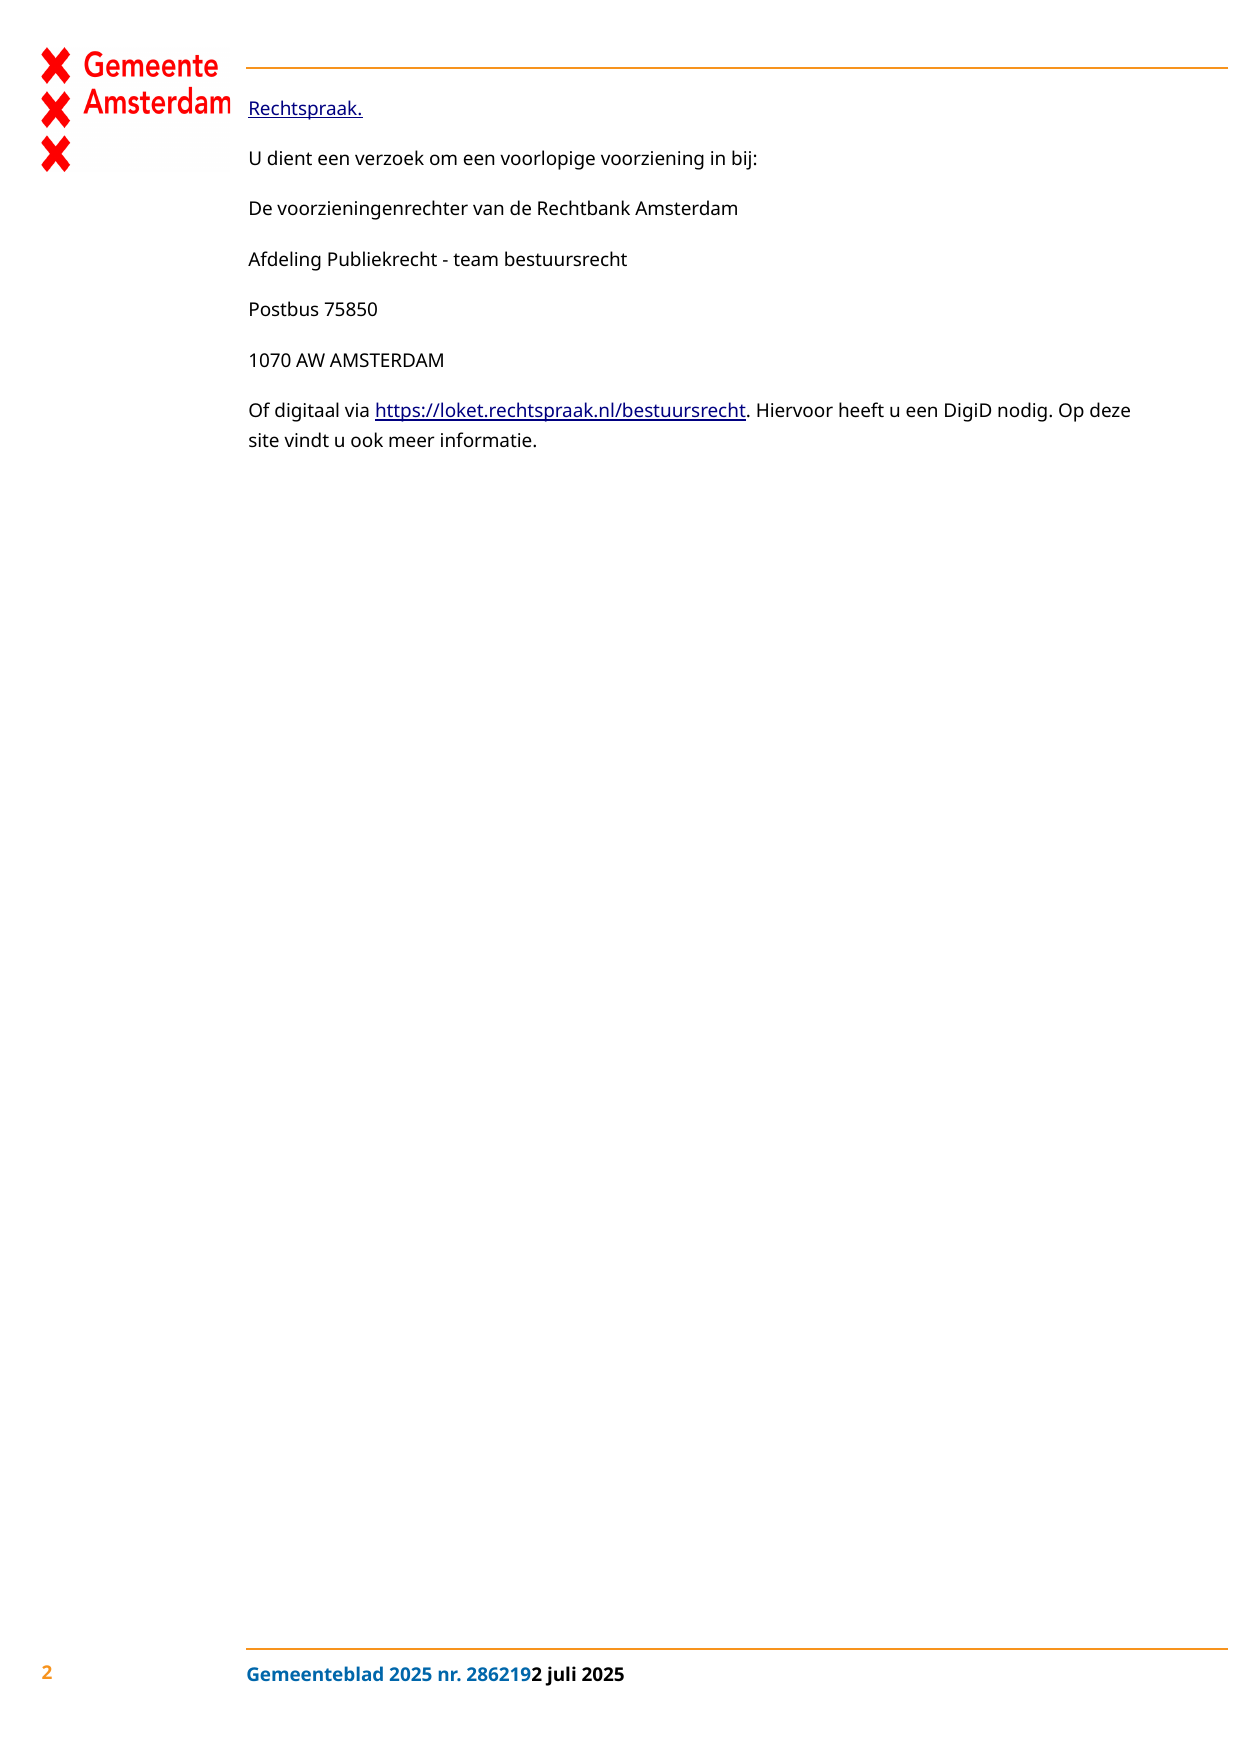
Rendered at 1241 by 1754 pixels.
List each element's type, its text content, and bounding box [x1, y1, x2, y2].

text Rechtspraak. [248, 95, 1152, 121]
text U dient een verzoek om een voorlopige voorziening in bij: [248, 145, 1152, 171]
picture [41, 47, 231, 172]
text Afdeling Publiekrecht - team bestuursrecht [248, 246, 1152, 272]
text Postbus 75850 [248, 296, 1152, 322]
text De voorzieningenrechter van de Rechtbank Amsterdam [248, 196, 1152, 221]
text Of digitaal via https://loket.rechtspraak.nl/bestuursrecht. Hiervoor heeft u een DigiD nodig. Op deze site vindt u ook meer informatie. [248, 397, 1152, 453]
text 1070 AW AMSTERDAM [248, 347, 1152, 373]
